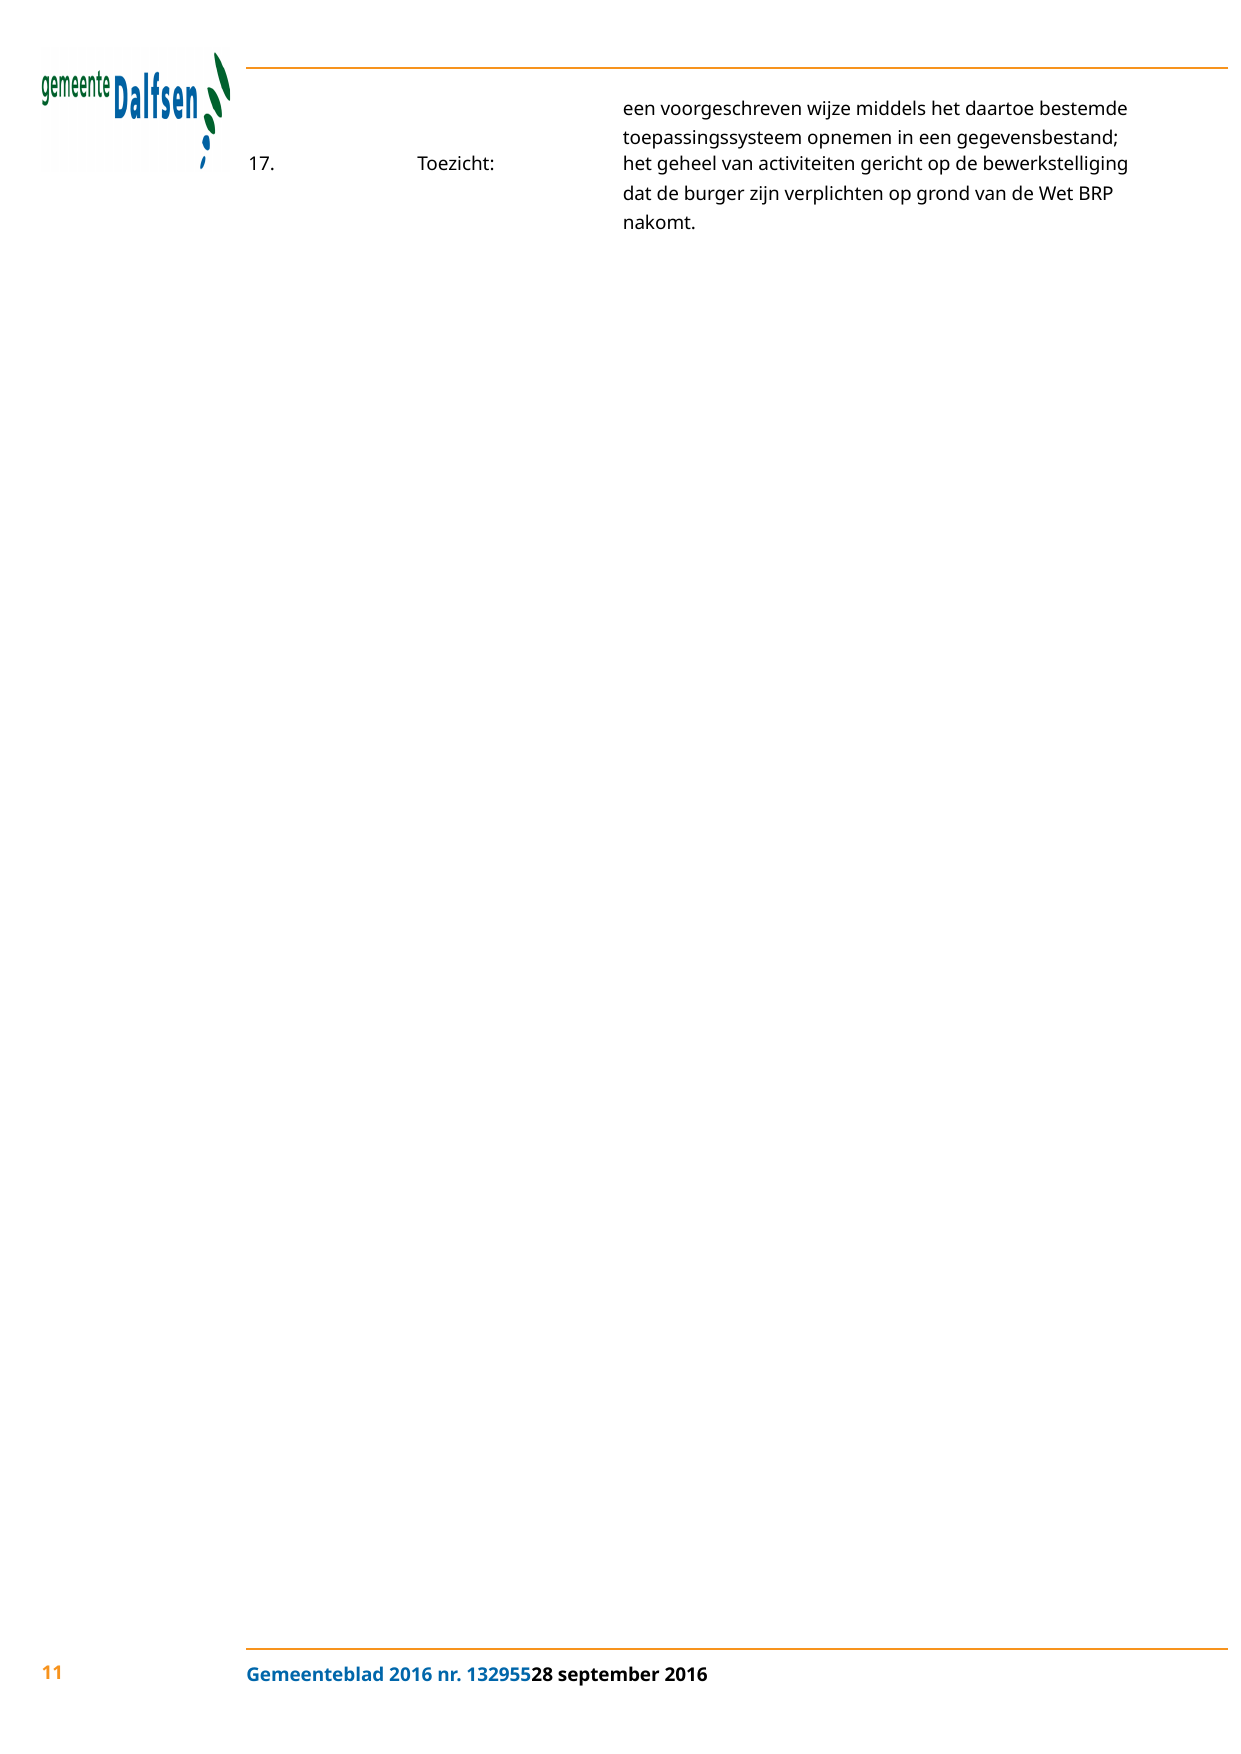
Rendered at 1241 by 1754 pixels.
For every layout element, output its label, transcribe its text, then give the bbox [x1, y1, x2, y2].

table_cell 17. [248, 150, 417, 235]
table_cell [248, 95, 417, 150]
table_cell Toezicht: [417, 150, 623, 235]
picture [41, 47, 231, 172]
table_cell een voorgeschreven wijze middels het daartoe bestemde toepassingssysteem opnemen in een gegevensbestand; [623, 95, 1152, 150]
table_cell het geheel van activiteiten gericht op de bewerkstelliging dat de burger zijn verplichten op grond van de Wet BRP nakomt. [623, 150, 1152, 235]
table_cell [417, 95, 623, 150]
